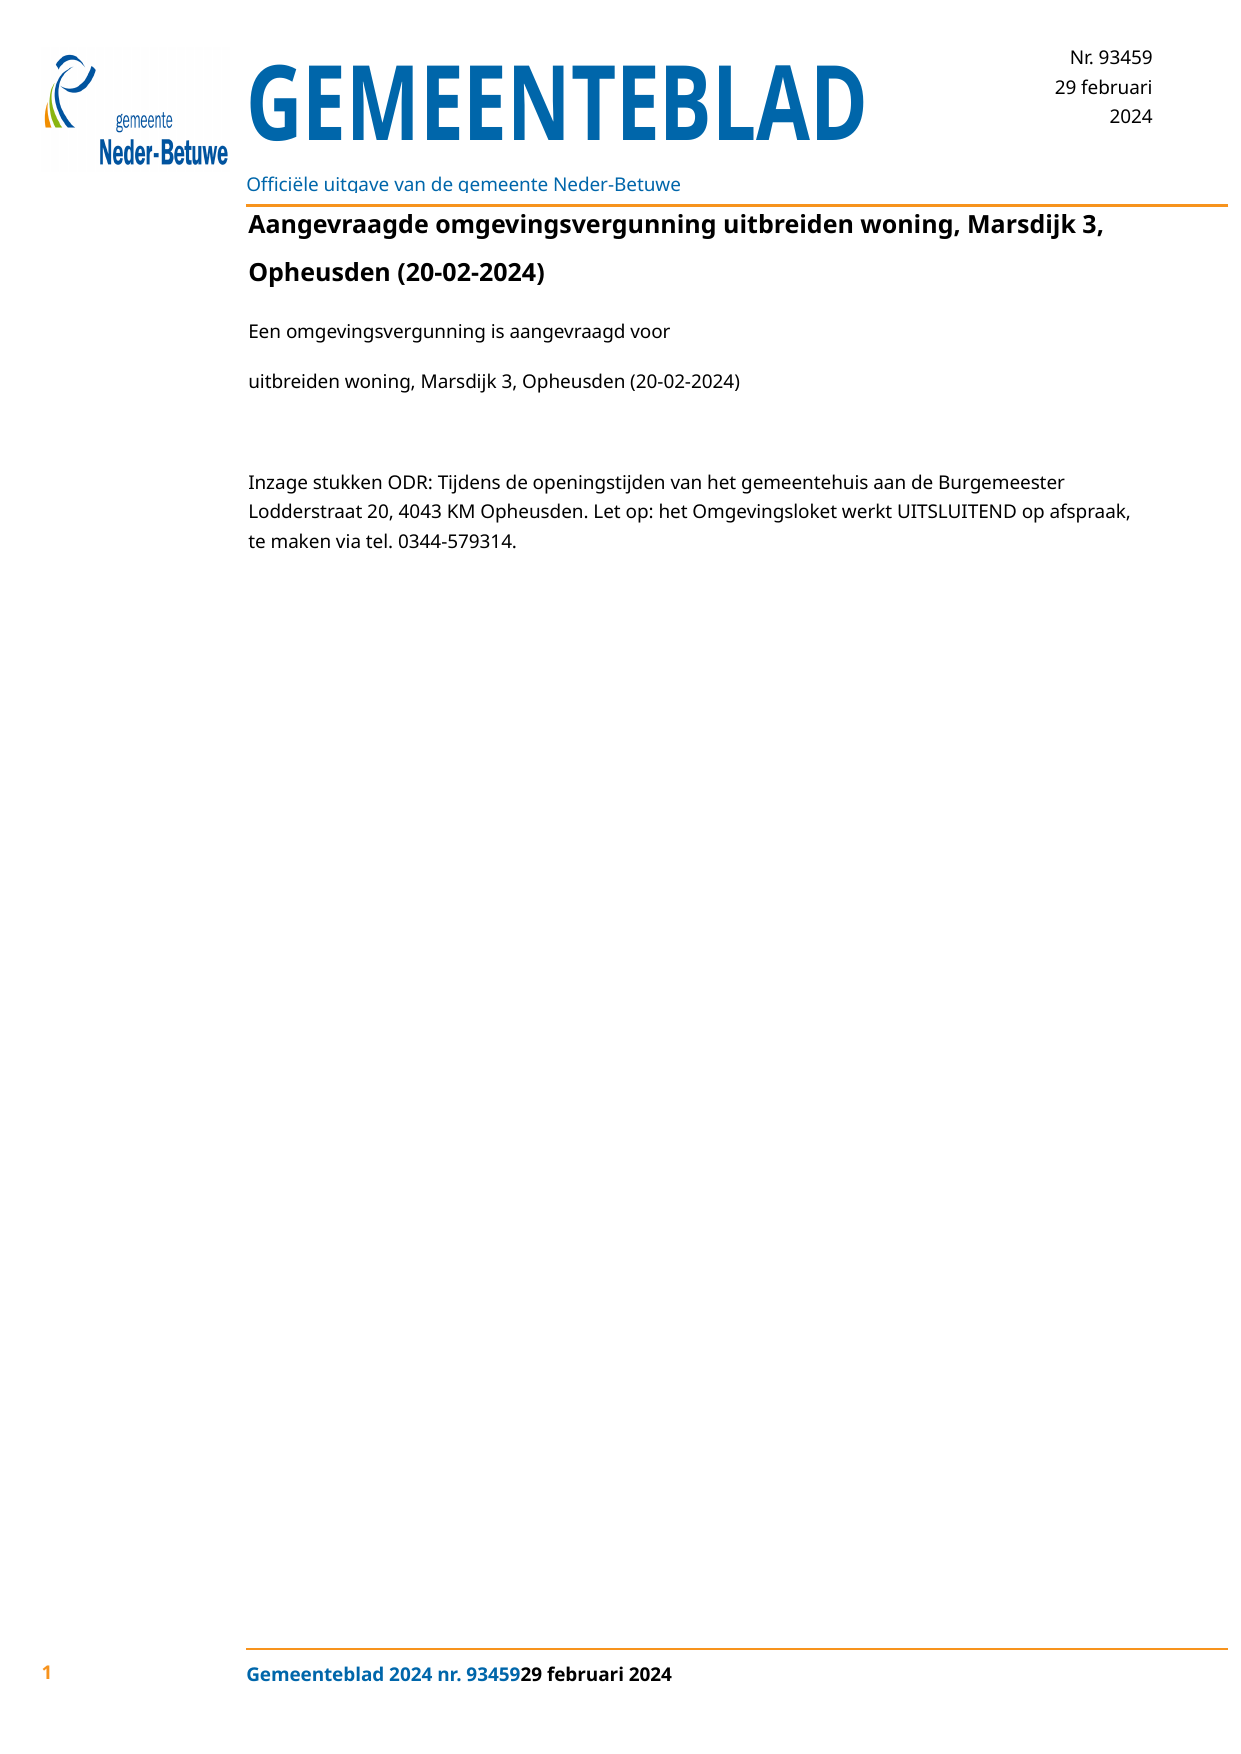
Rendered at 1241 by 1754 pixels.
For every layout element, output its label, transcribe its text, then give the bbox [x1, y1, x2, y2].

text Aangevraagde omgevingsvergunning uitbreiden woning, Marsdijk 3, Opheusden (20-02-2024) [248, 207, 1152, 288]
picture [41, 47, 231, 172]
text Inzage stukken ODR: Tijdens de openingstijden van het gemeentehuis aan de Burgemeester Lodderstraat 20, 4043 KM Opheusden. Let op: het Omgevingsloket werkt UITSLUITEND op afspraak, te maken via tel. 0344-579314. [248, 469, 1152, 554]
text Een omgevingsvergunning is aangevraagd voor [248, 318, 1152, 344]
text uitbreiden woning, Marsdijk 3, Opheusden (20-02-2024) [248, 368, 1152, 394]
